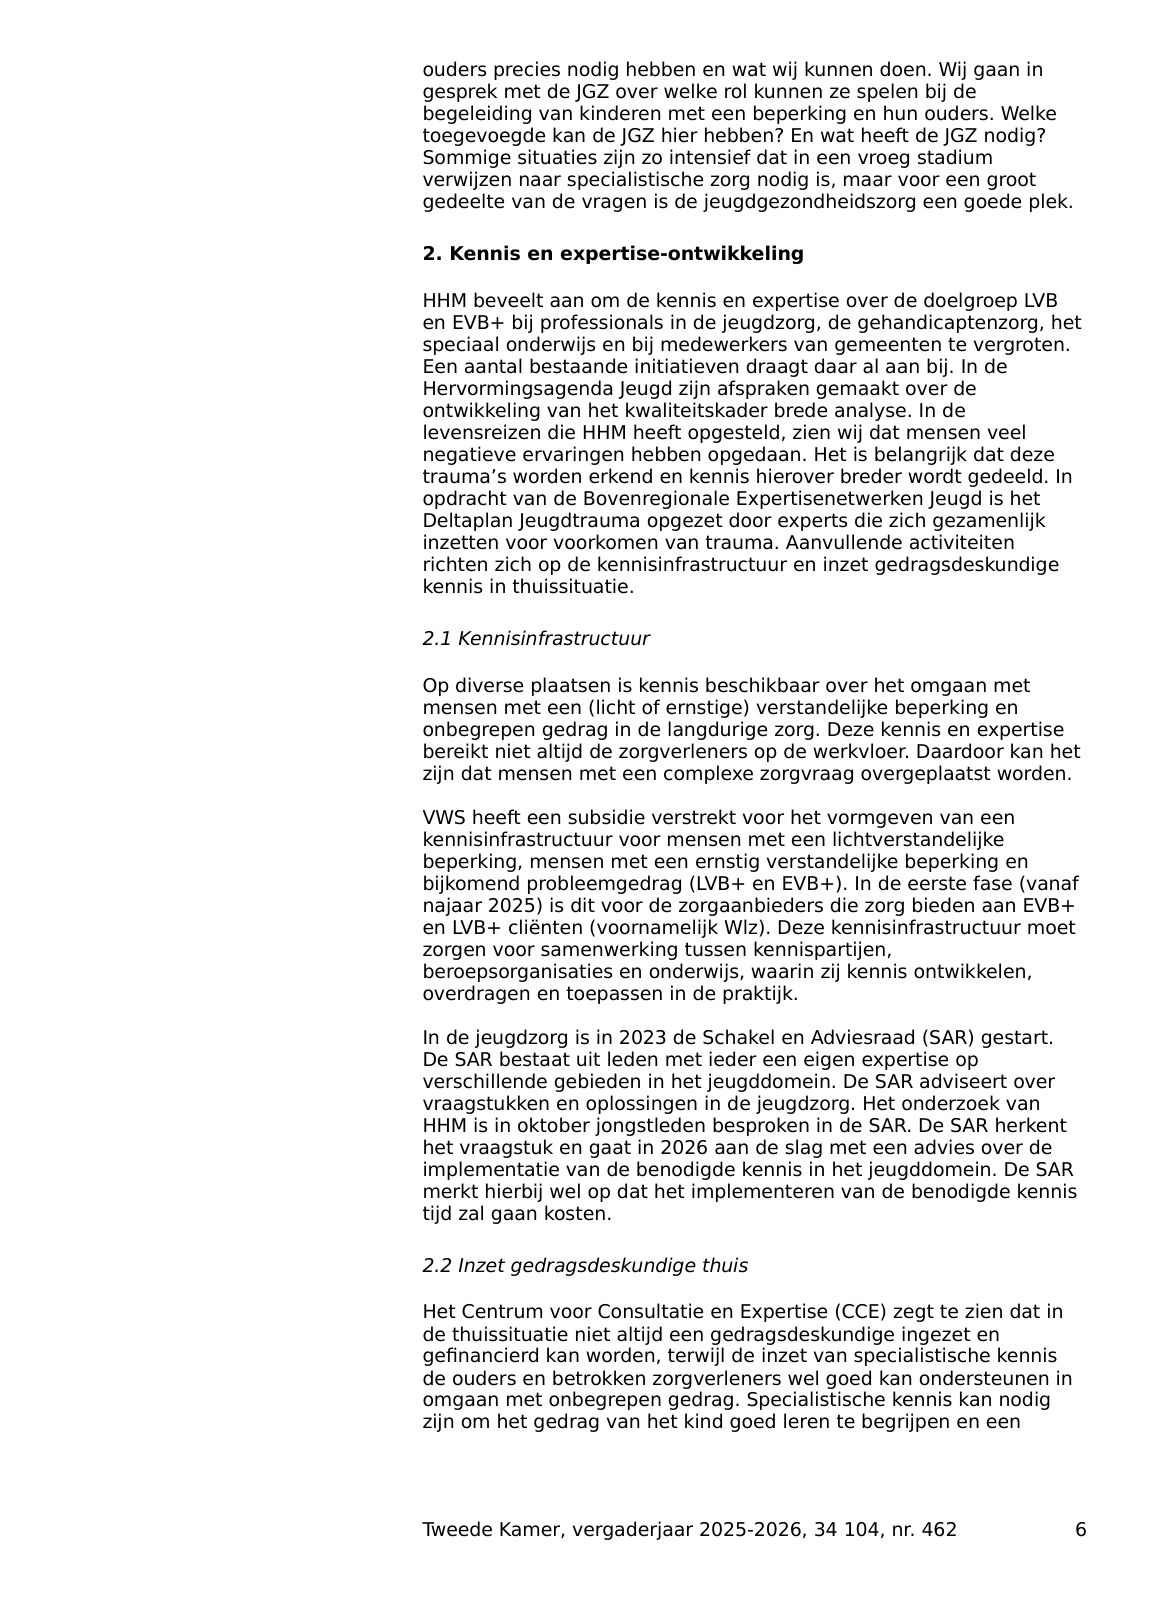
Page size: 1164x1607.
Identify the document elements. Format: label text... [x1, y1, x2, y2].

text Het Centrum voor Consultatie en Expertise (CCE) zegt te zien dat in de thuissituatie niet altijd een gedragsdeskundige ingezet en gefinancierd kan worden, terwijl de inzet van specialistische kennis de ouders en betrokken zorgverleners wel goed kan ondersteunen in omgaan met onbegrepen gedrag. Specialistische kennis kan nodig zijn om het gedrag van het kind goed leren te begrijpen en een [422, 1301, 1087, 1433]
text Op diverse plaatsen is kennis beschikbaar over het omgaan met mensen met een (licht of ernstige) verstandelijke beperking en onbegrepen gedrag in de langdurige zorg. Deze kennis en expertise bereikt niet altijd de zorgverleners op de werkvloer. Daardoor kan het zijn dat mensen met een complexe zorgvraag overgeplaatst worden. [422, 674, 1087, 784]
text In de jeugdzorg is in 2023 de Schakel en Adviesraad (SAR) gestart. De SAR bestaat uit leden met ieder een eigen expertise op verschillende gebieden in het jeugddomein. De SAR adviseert over vraagstukken en oplossingen in de jeugdzorg. Het onderzoek van HHM is in oktober jongstleden besproken in de SAR. De SAR herkent het vraagstuk en gaat in 2026 aan de slag met een advies over de implementatie van de benodigde kennis in het jeugddomein. De SAR merkt hierbij wel op dat het implementeren van de benodigde kennis tijd zal gaan kosten. [422, 1027, 1087, 1224]
subtitle 2. Kennis en expertise-ontwikkeling [422, 243, 1087, 265]
text VWS heeft een subsidie verstrekt voor het vormgeven van een kennisinfrastructuur voor mensen met een lichtverstandelijke beperking, mensen met een ernstig verstandelijke beperking en bijkomend probleemgedrag (LVB+ en EVB+). In de eerste fase (vanaf najaar 2025) is dit voor de zorgaanbieders die zorg bieden aan EVB+ en LVB+ cliënten (voornamelijk Wlz). Deze kennisinfrastructuur moet zorgen voor samenwerking tussen kennispartijen, beroepsorganisaties en onderwijs, waarin zij kennis ontwikkelen, overdragen en toepassen in de praktijk. [422, 807, 1087, 1004]
subtitle 2.2 Inzet gedragsdeskundige thuis [422, 1254, 1087, 1276]
text HHM beveelt aan om de kennis en expertise over de doelgroep LVB en EVB+ bij professionals in de jeugdzorg, de gehandicaptenzorg, het speciaal onderwijs en bij medewerkers van gemeenten te vergroten. Een aantal bestaande initiatieven draagt daar al aan bij. In de Hervormingsagenda Jeugd zijn afspraken gemaakt over de ontwikkeling van het kwaliteitskader brede analyse. In de levensreizen die HHM heeft opgesteld, zien wij dat mensen veel negatieve ervaringen hebben opgedaan. Het is belangrijk dat deze trauma’s worden erkend en kennis hierover breder wordt gedeeld. In opdracht van de Bovenregionale Expertisenetwerken Jeugd is het Deltaplan Jeugdtrauma opgezet door experts die zich gezamenlijk inzetten voor voorkomen van trauma. Aanvullende activiteiten richten zich op de kennisinfrastructuur en inzet gedragsdeskundige kennis in thuissituatie. [422, 290, 1087, 598]
subtitle 2.1 Kennisinfrastructuur [422, 628, 1087, 649]
text ouders precies nodig hebben en wat wij kunnen doen. Wij gaan in gesprek met de JGZ over welke rol kunnen ze spelen bij de begeleiding van kinderen met een beperking en hun ouders. Welke toegevoegde kan de JGZ hier hebben? En wat heeft de JGZ nodig? Sommige situaties zijn zo intensief dat in een vroeg stadium verwijzen naar specialistische zorg nodig is, maar voor een groot gedeelte van de vragen is de jeugdgezondheidszorg een goede plek. [422, 59, 1087, 213]
